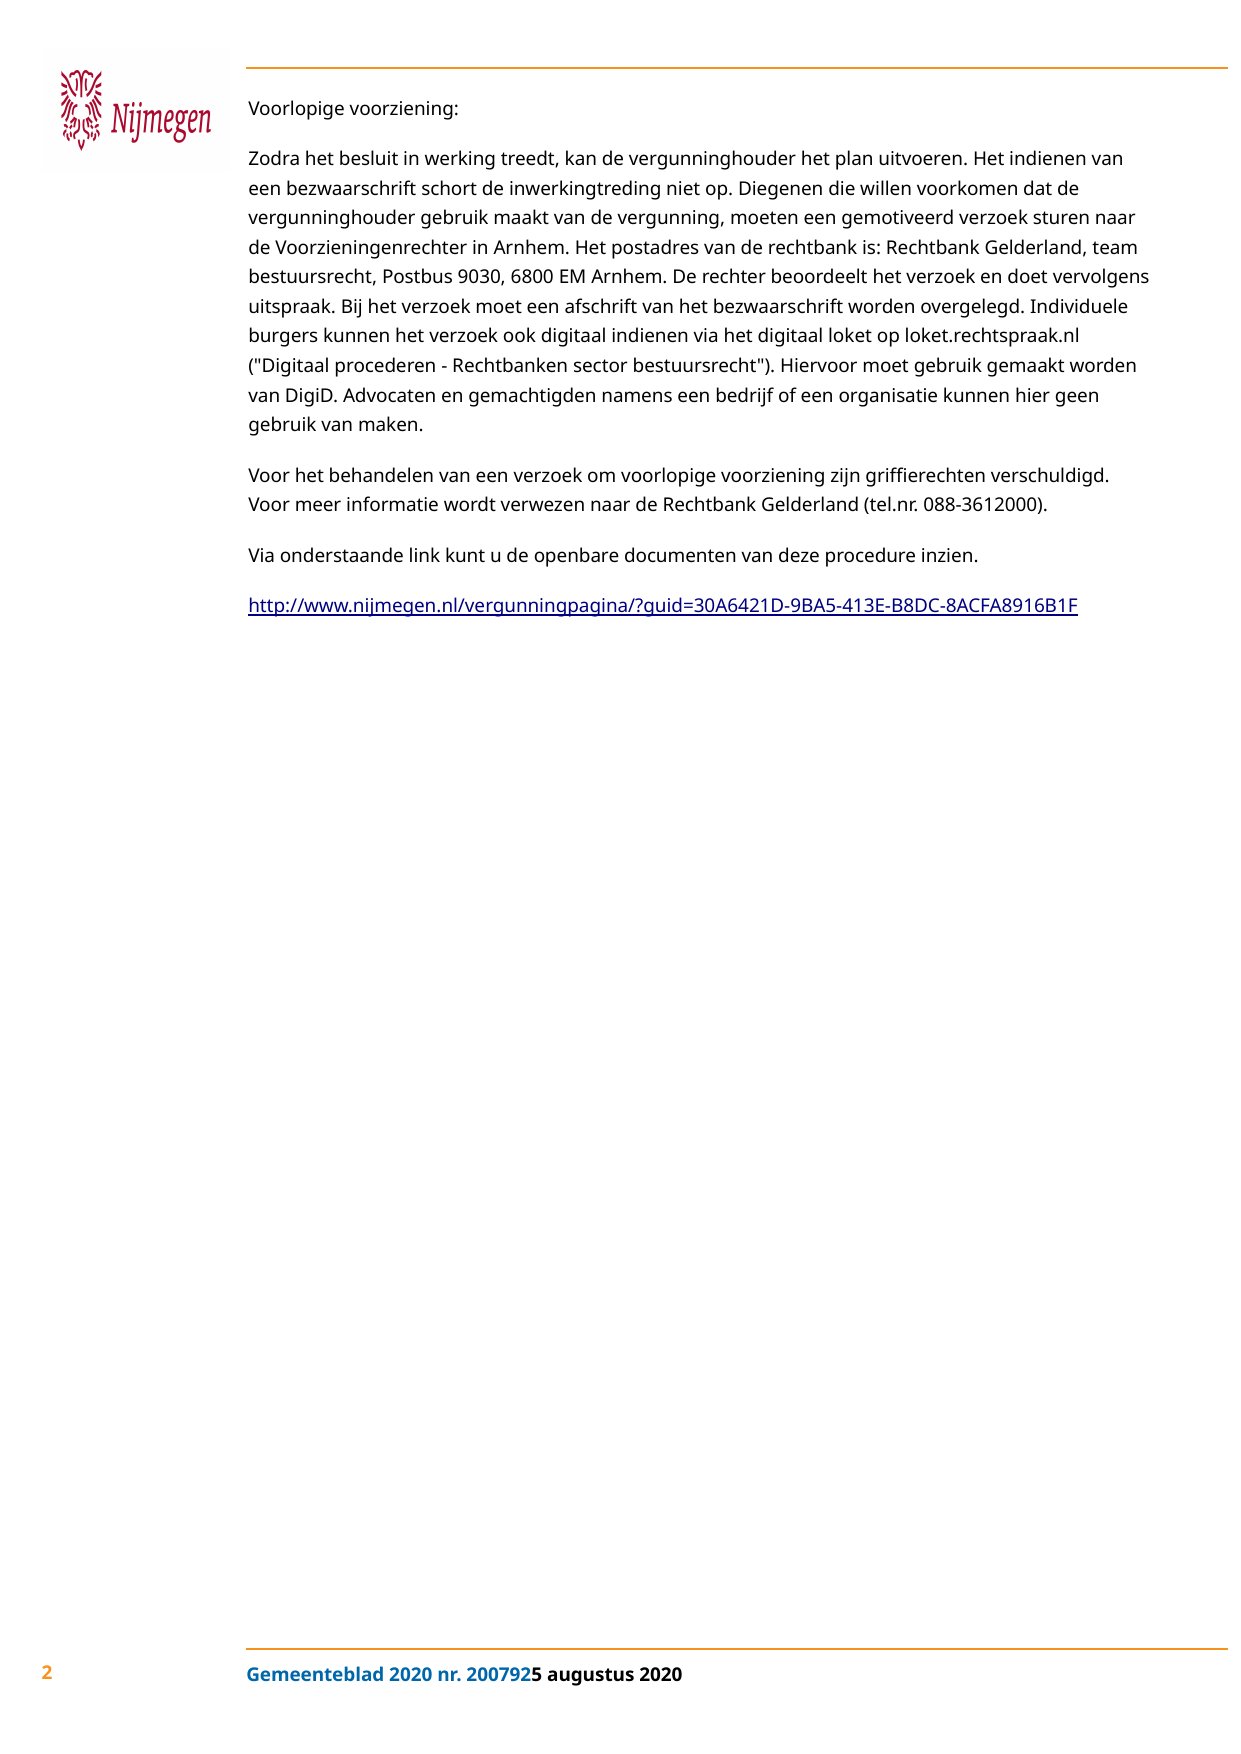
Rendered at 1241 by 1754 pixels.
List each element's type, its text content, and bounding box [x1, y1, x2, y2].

picture [41, 47, 231, 172]
text Via onderstaande link kunt u de openbare documenten van deze procedure inzien. [248, 542, 1152, 568]
text Voorlopige voorziening: [248, 95, 1152, 121]
text Voor het behandelen van een verzoek om voorlopige voorziening zijn griffierechten verschuldigd. Voor meer informatie wordt verwezen naar de Rechtbank Gelderland (tel.nr. 088-3612000). [248, 462, 1152, 517]
text http://www.nijmegen.nl/vergunningpagina/?guid=30A6421D-9BA5-413E-B8DC-8ACFA8916B1F [248, 592, 1152, 618]
text Zodra het besluit in werking treedt, kan de vergunninghouder het plan uitvoeren. Het indienen van een bezwaarschrift schort de inwerkingtreding niet op. Diegenen die willen voorkomen dat de vergunninghouder gebruik maakt van de vergunning, moeten een gemotiveerd verzoek sturen naar de Voorzieningenrechter in Arnhem. Het postadres van de rechtbank is: Rechtbank Gelderland, team bestuursrecht, Postbus 9030, 6800 EM Arnhem. De rechter beoordeelt het verzoek en doet vervolgens uitspraak. Bij het verzoek moet een afschrift van het bezwaarschrift worden overgelegd. Individuele burgers kunnen het verzoek ook digitaal indienen via het digitaal loket op loket.rechtspraak.nl ("Digitaal procederen - Rechtbanken sector bestuursrecht"). Hiervoor moet gebruik gemaakt worden van DigiD. Advocaten en gemachtigden namens een bedrijf of een organisatie kunnen hier geen gebruik van maken. [248, 145, 1152, 437]
